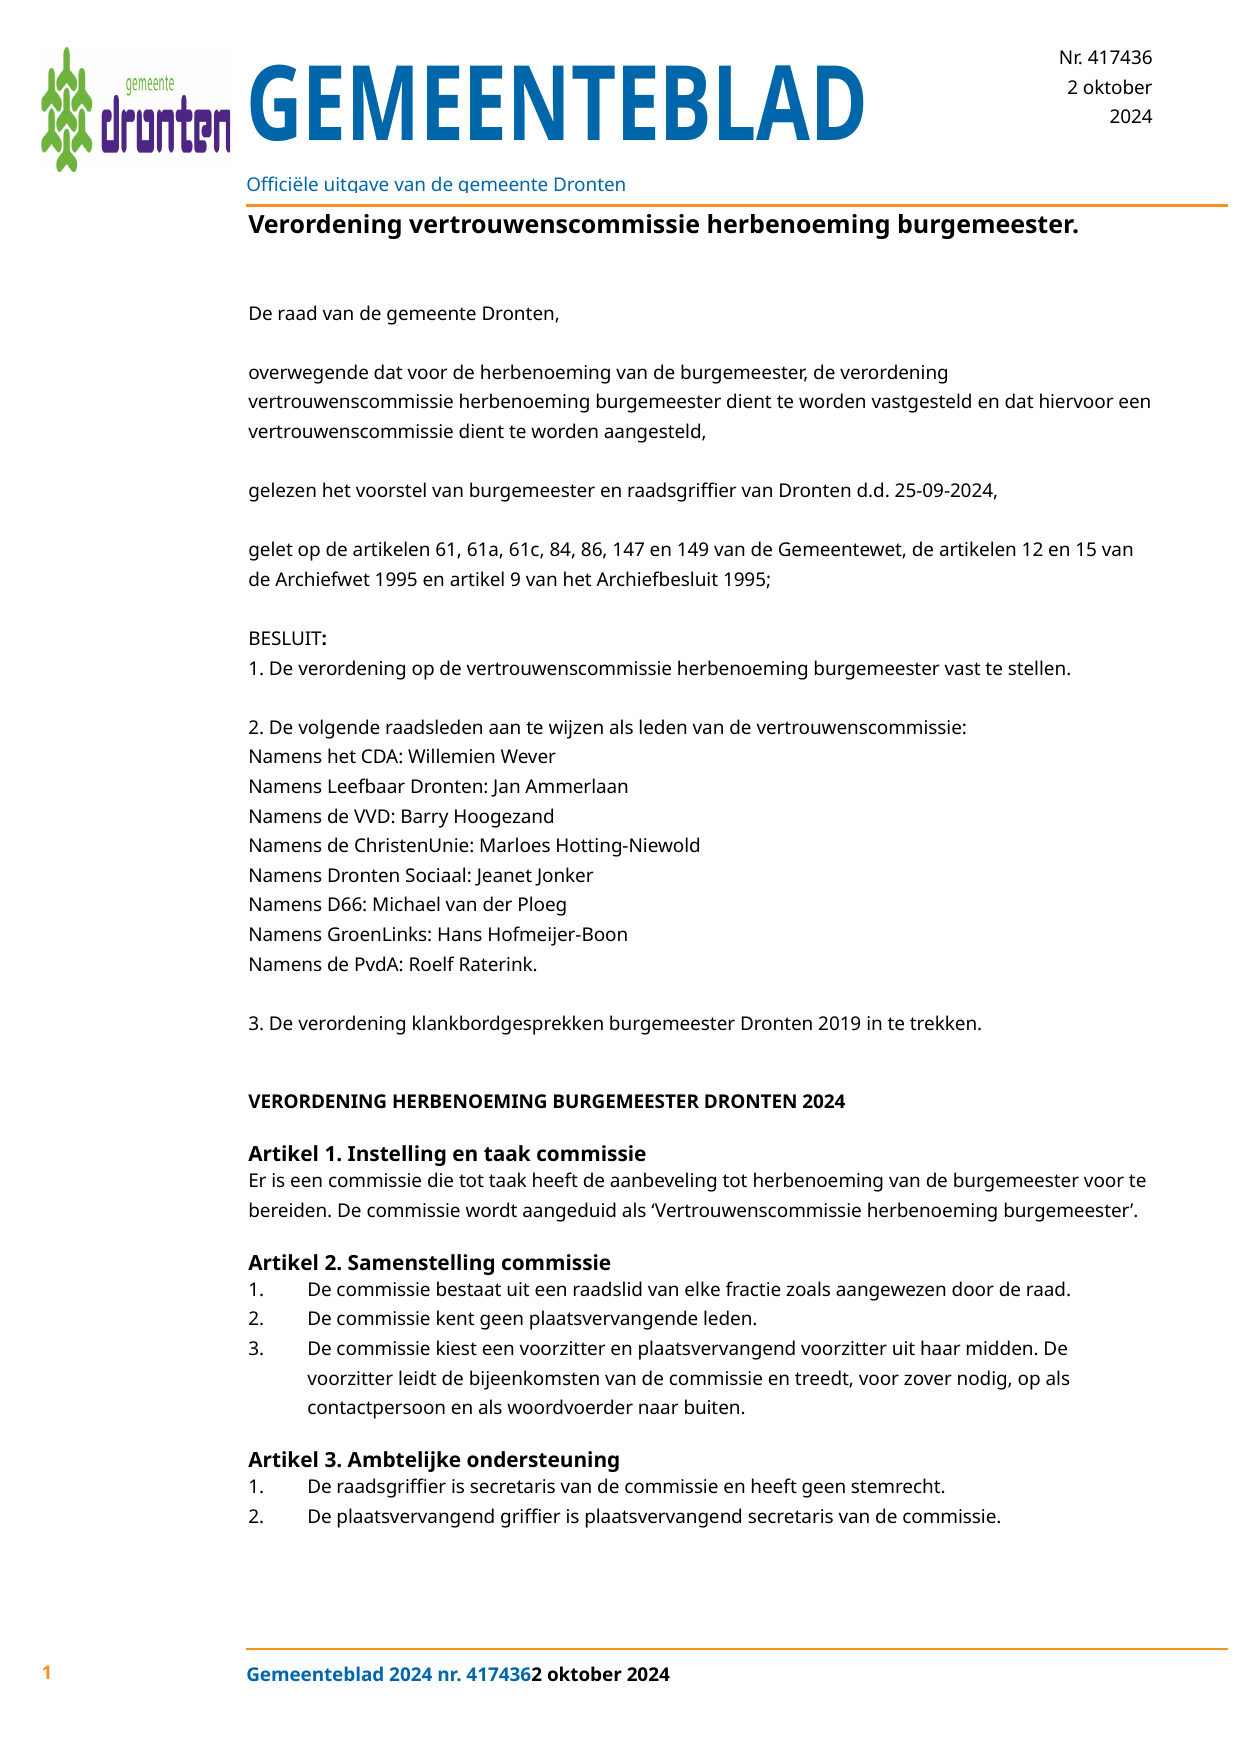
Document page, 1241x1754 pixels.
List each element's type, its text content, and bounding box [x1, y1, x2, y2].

list De raadsgriffier is secretaris van de commissie en heeft geen stemrecht. [248, 1473, 1152, 1499]
text Er is een commissie die tot taak heeft de aanbeveling tot herbenoeming van de burgemeester voor te bereiden. De commissie wordt aangeduid als ‘Vertrouwenscommissie herbenoeming burgemeester’. [248, 1168, 1152, 1223]
text Namens de VVD: Barry Hoogezand [248, 803, 1152, 828]
text Artikel 2. Samenstelling commissie [248, 1248, 1152, 1276]
text 1. De verordening op de vertrouwenscommissie herbenoeming burgemeester vast te stellen. [248, 655, 1152, 681]
text Namens Dronten Sociaal: Jeanet Jonker [248, 862, 1152, 888]
text Namens het CDA: Willemien Wever [248, 744, 1152, 769]
text Namens GroenLinks: Hans Hofmeijer-Boon [248, 921, 1152, 947]
picture [41, 47, 231, 172]
text BESLUIT: [248, 625, 1152, 651]
text Namens D66: Michael van der Ploeg [248, 892, 1152, 917]
list De commissie kent geen plaatsvervangende leden. [248, 1306, 1152, 1331]
text overwegende dat voor de herbenoeming van de burgemeester, de verordening vertrouwenscommissie herbenoeming burgemeester dient te worden vastgesteld en dat hiervoor een vertrouwenscommissie dient te worden aangesteld, [248, 359, 1152, 444]
list De commissie kiest een voorzitter en plaatsvervangend voorzitter uit haar midden. De voorzitter leidt de bijeenkomsten van de commissie en treedt, voor zover nodig, op als contactpersoon en als woordvoerder naar buiten. [248, 1335, 1152, 1420]
text gelet op de artikelen 61, 61a, 61c, 84, 86, 147 en 149 van de Gemeentewet, de artikelen 12 en 15 van de Archiefwet 1995 en artikel 9 van het Archiefbesluit 1995; [248, 537, 1152, 592]
text 3. De verordening klankbordgesprekken burgemeester Dronten 2019 in te trekken. [248, 1010, 1152, 1036]
text Namens Leefbaar Dronten: Jan Ammerlaan [248, 773, 1152, 799]
text VERORDENING HERBENOEMING BURGEMEESTER DRONTEN 2024 [248, 1089, 1152, 1114]
text De raad van de gemeente Dronten, [248, 300, 1152, 326]
text Namens de PvdA: Roelf Raterink. [248, 951, 1152, 976]
text 2. De volgende raadsleden aan te wijzen als leden van de vertrouwenscommissie: [248, 714, 1152, 740]
text Artikel 1. Instelling en taak commissie [248, 1139, 1152, 1168]
text gelezen het voorstel van burgemeester en raadsgriffier van Dronten d.d. 25-09-2024, [248, 477, 1152, 503]
list De plaatsvervangend griffier is plaatsvervangend secretaris van de commissie. [248, 1503, 1152, 1528]
text Namens de ChristenUnie: Marloes Hotting-Niewold [248, 832, 1152, 858]
text Verordening vertrouwenscommissie herbenoeming burgemeester. [248, 207, 1152, 241]
list De commissie bestaat uit een raadslid van elke fractie zoals aangewezen door de raad. [248, 1276, 1152, 1302]
text Artikel 3. Ambtelijke ondersteuning [248, 1445, 1152, 1473]
